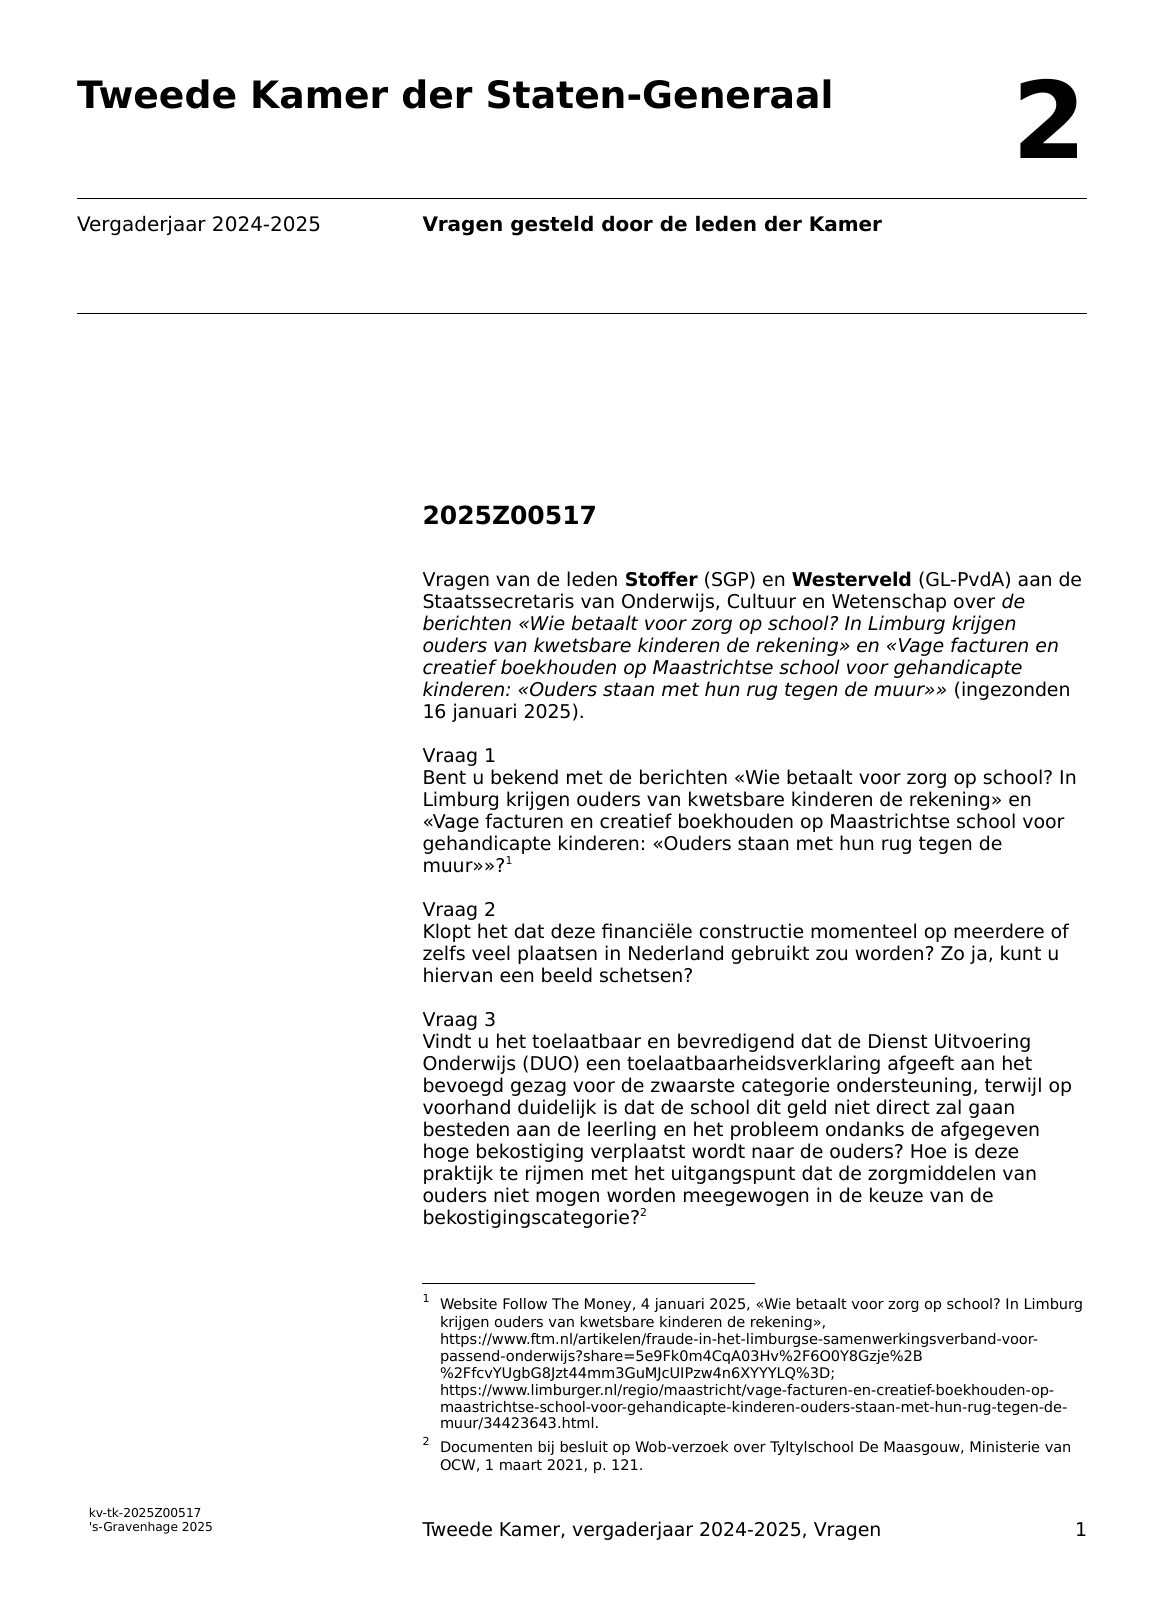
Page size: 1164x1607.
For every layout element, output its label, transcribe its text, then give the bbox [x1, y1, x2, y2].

text kv-tk-2025Z00517 [88, 1506, 323, 1520]
text 2025Z00517 [422, 501, 1087, 531]
table_cell Vergaderjaar 2024-2025 [77, 199, 422, 313]
text 's-Gravenhage 2025 [88, 1520, 323, 1534]
text Vraag 2 [422, 899, 1087, 921]
table_header 2 [886, 59, 1087, 198]
text Bent u bekend met de berichten «Wie betaalt voor zorg op school? In Limburg krijgen ouders van kwetsbare kinderen de rekening» en «Vage facturen en creatief boekhouden op Maastrichtse school voor gehandicapte kinderen: «Ouders staan met hun rug tegen de muur»»? [422, 767, 1087, 877]
text Vraag 1 [422, 745, 1087, 767]
text Vindt u het toelaatbaar en bevredigend dat de Dienst Uitvoering Onderwijs (DUO) een toelaatbaarheidsverklaring afgeeft aan het bevoegd gezag voor de zwaarste categorie ondersteuning, terwijl op voorhand duidelijk is dat de school dit geld niet direct zal gaan besteden aan de leerling en het probleem ondanks de afgegeven hoge bekostiging verplaatst wordt naar de ouders? Hoe is deze praktijk te rijmen met het uitgangspunt dat de zorgmiddelen van ouders niet mogen worden meegewogen in de keuze van de bekostigingscategorie? [422, 1031, 1087, 1229]
table_header Tweede Kamer der Staten-Generaal [77, 59, 886, 198]
table_cell Vragen gesteld door de leden der Kamer [422, 199, 1087, 313]
text Vraag 3 [422, 1009, 1087, 1031]
text Documenten bij besluit op Wob-verzoek over Tyltylschool De Maasgouw, Ministerie van OCW, 1 maart 2021, p. 121. [422, 1435, 1087, 1474]
text Vragen van de leden Stoffer (SGP) en Westerveld (GL-PvdA) aan de Staatssecretaris van Onderwijs, Cultuur en Wetenschap over de berichten «Wie betaalt voor zorg op school? In Limburg krijgen ouders van kwetsbare kinderen de rekening» en «Vage facturen en creatief boekhouden op Maastrichtse school voor gehandicapte kinderen: «Ouders staan met hun rug tegen de muur»» (ingezonden 16 januari 2025). [422, 569, 1087, 723]
text Klopt het dat deze financiële constructie momenteel op meerdere of zelfs veel plaatsen in Nederland gebruikt zou worden? Zo ja, kunt u hiervan een beeld schetsen? [422, 921, 1087, 987]
text Website Follow The Money, 4 januari 2025, «Wie betaalt voor zorg op school? In Limburg krijgen ouders van kwetsbare kinderen de rekening», https://www.ftm.nl/artikelen/fraude-in-het-limburgse-samenwerkingsverband-voor-passend-onderwijs?share=5e9Fk0m4CqA03Hv%2F6O0Y8Gzje%2B%2FfcvYUgbG8Jzt44mm3GuMJcUIPzw4n6XYYYLQ%3D; https://www.limburger.nl/regio/maastricht/vage-facturen-en-creatief-boekhouden-op-maastrichtse-school-voor-gehandicapte-kinderen-ouders-staan-met-hun-rug-tegen-de-muur/34423643.html. [422, 1292, 1087, 1432]
